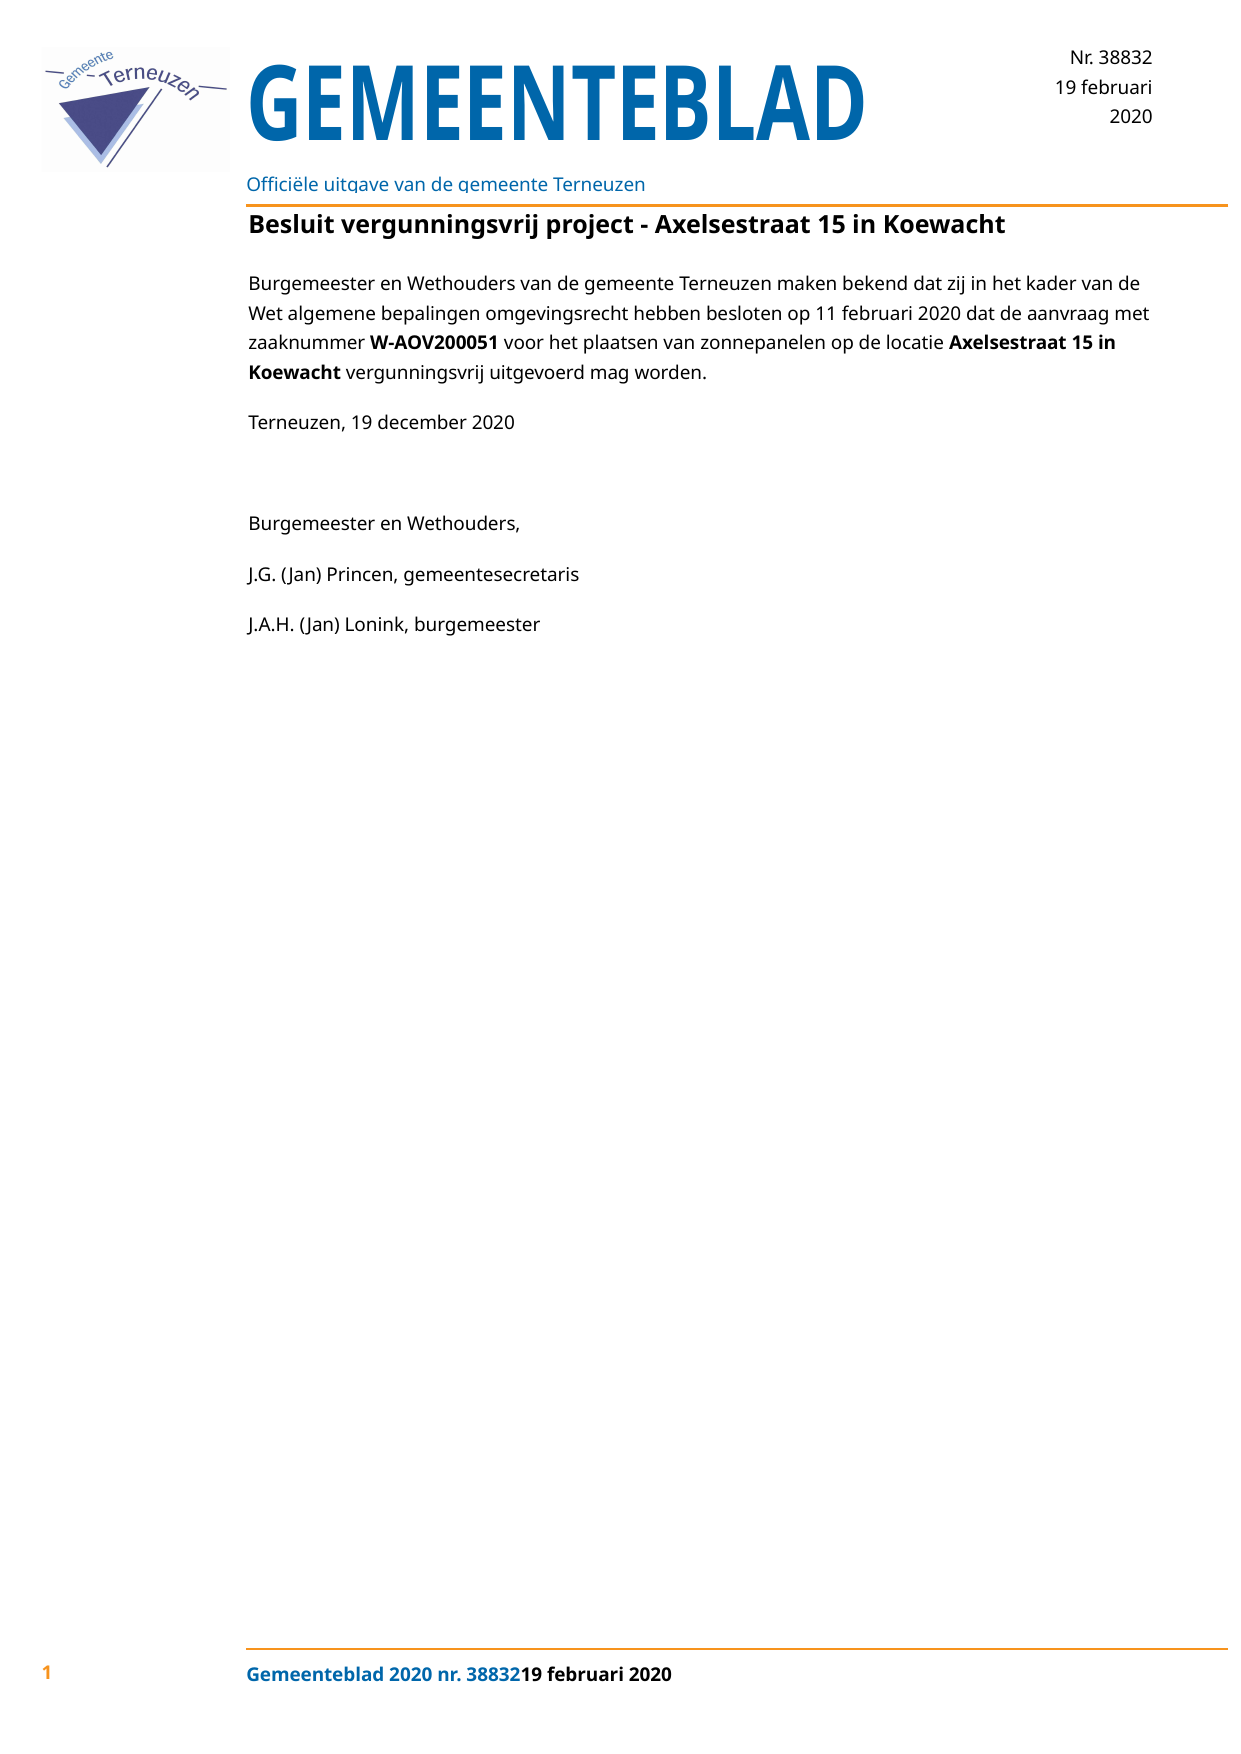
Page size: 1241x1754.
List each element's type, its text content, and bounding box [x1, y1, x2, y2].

text Besluit vergunningsvrij project - Axelsestraat 15 in Koewacht [248, 207, 1152, 241]
text Burgemeester en Wethouders van de gemeente Terneuzen maken bekend dat zij in het kader van de Wet algemene bepalingen omgevingsrecht hebben besloten op 11 februari 2020 dat de aanvraag met zaaknummer W-AOV200051 voor het plaatsen van zonnepanelen op de locatie Axelsestraat 15 in Koewacht vergunningsvrij uitgevoerd mag worden. [248, 270, 1152, 385]
picture [41, 47, 231, 172]
text J.A.H. (Jan) Lonink, burgemeester [248, 611, 1152, 637]
text J.G. (Jan) Princen, gemeentesecretaris [248, 561, 1152, 586]
text Terneuzen, 19 december 2020 [248, 409, 1152, 435]
text Burgemeester en Wethouders, [248, 510, 1152, 536]
